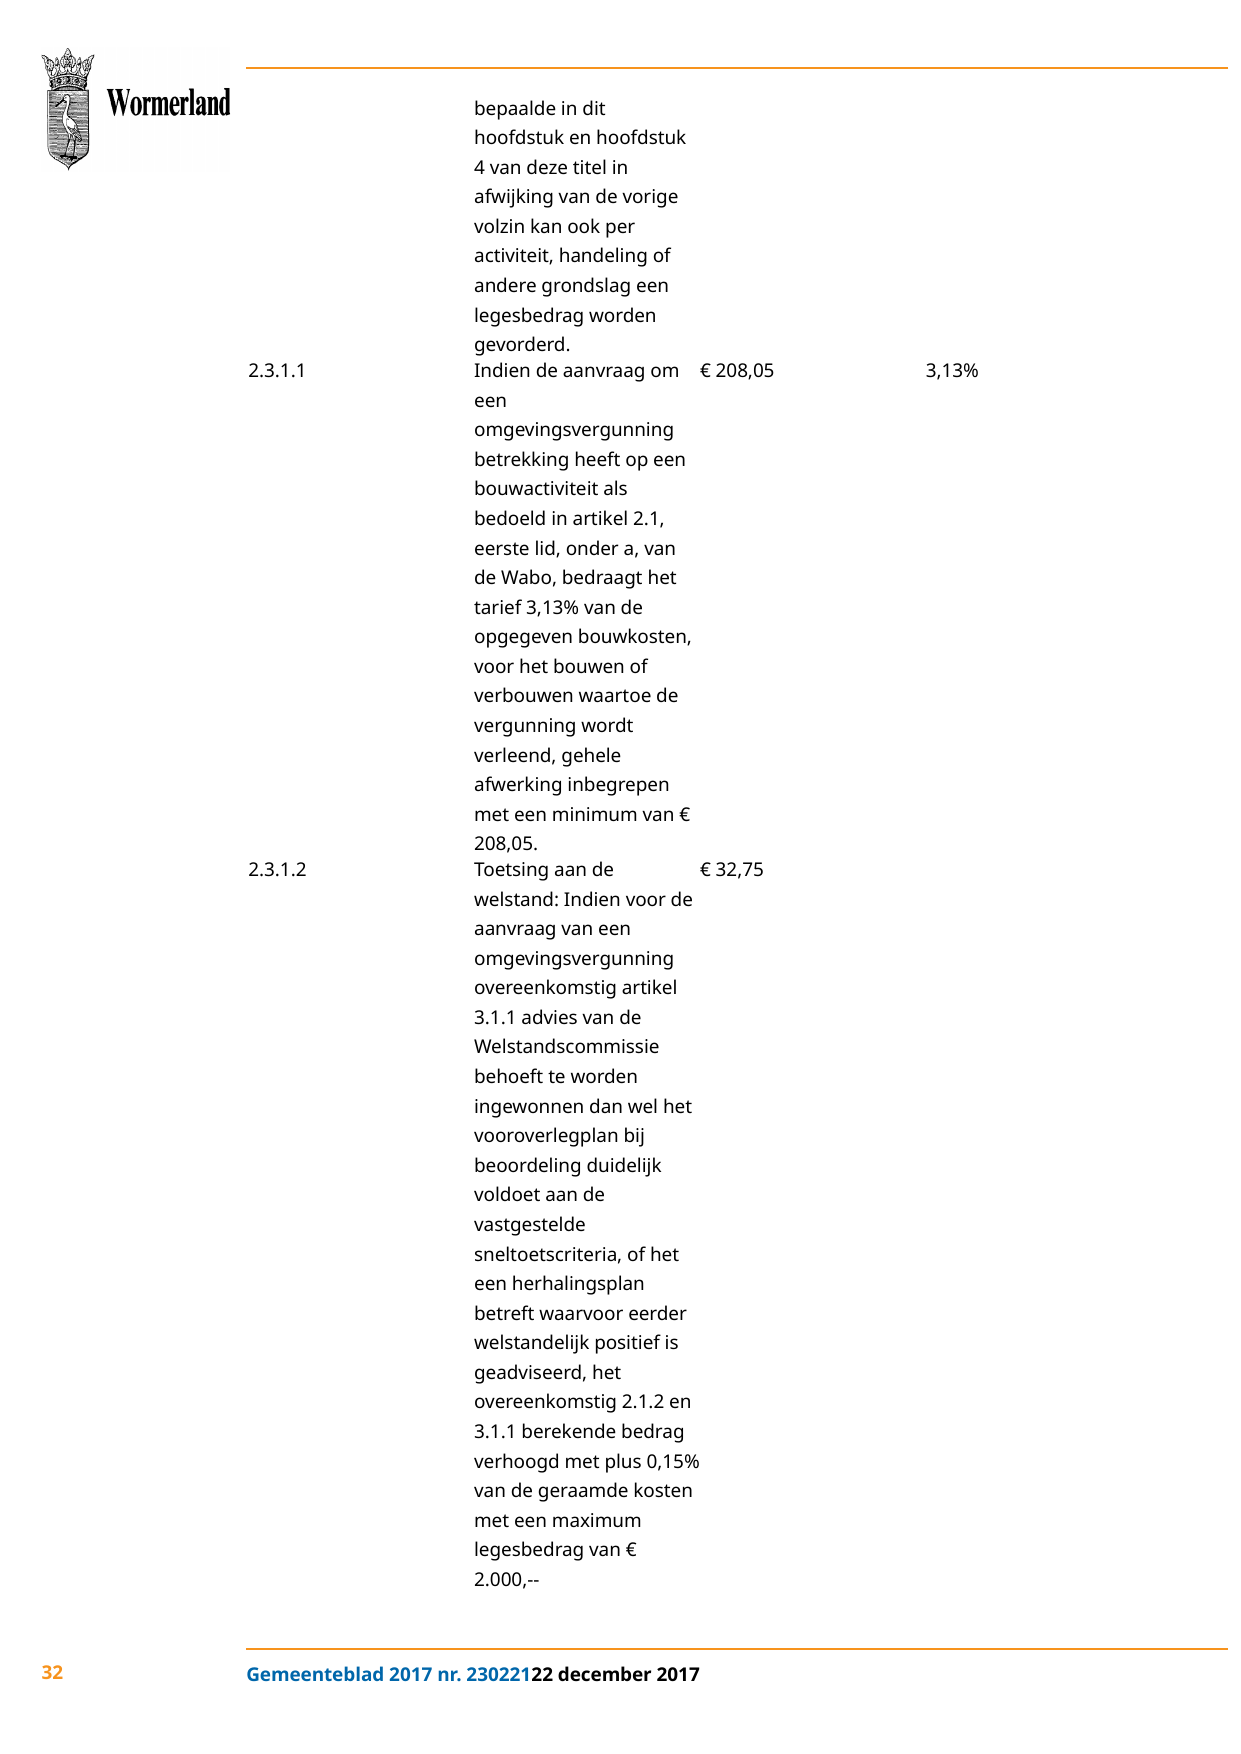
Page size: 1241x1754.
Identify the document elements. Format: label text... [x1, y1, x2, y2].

picture [41, 47, 231, 172]
table_cell bepaalde in dit hoofdstuk en hoofdstuk 4 van deze titel in afwijking van de vorige volzin kan ook per activiteit, handeling of andere grondslag een legesbedrag worden gevorderd. [474, 95, 700, 357]
table_cell Toetsing aan de welstand: Indien voor de aanvraag van een omgevingsvergunning overeenkomstig artikel 3.1.1 advies van de Welstandscommissie behoeft te worden ingewonnen dan wel het vooroverlegplan bij beoordeling duidelijk voldoet aan de vastgestelde sneltoetscriteria, of het een herhalingsplan betreft waarvoor eerder welstandelijk positief is geadviseerd, het overeenkomstig 2.1.2 en 3.1.1 berekende bedrag verhoogd met plus 0,15% van de geraamde kosten met een maximum legesbedrag van € 2.000,-- [474, 856, 700, 1592]
table_cell Indien de aanvraag om een omgevingsvergunning betrekking heeft op een bouwactiviteit als bedoeld in artikel 2.1, eerste lid, onder a, van de Wabo, bedraagt het tarief 3,13% van de opgegeven bouwkosten, voor het bouwen of verbouwen waartoe de vergunning wordt verleend, gehele afwerking inbegrepen met een minimum van € 208,05. [474, 357, 700, 856]
table_cell [248, 95, 474, 357]
table_cell € 208,05 [700, 357, 926, 856]
table_cell 2.3.1.1 [248, 357, 474, 856]
table_cell [926, 856, 1152, 1592]
table_cell [926, 95, 1152, 357]
table_cell 3,13% [926, 357, 1152, 856]
table_cell [700, 95, 926, 357]
table_cell € 32,75 [700, 856, 926, 1592]
table_cell 2.3.1.2 [248, 856, 474, 1592]
